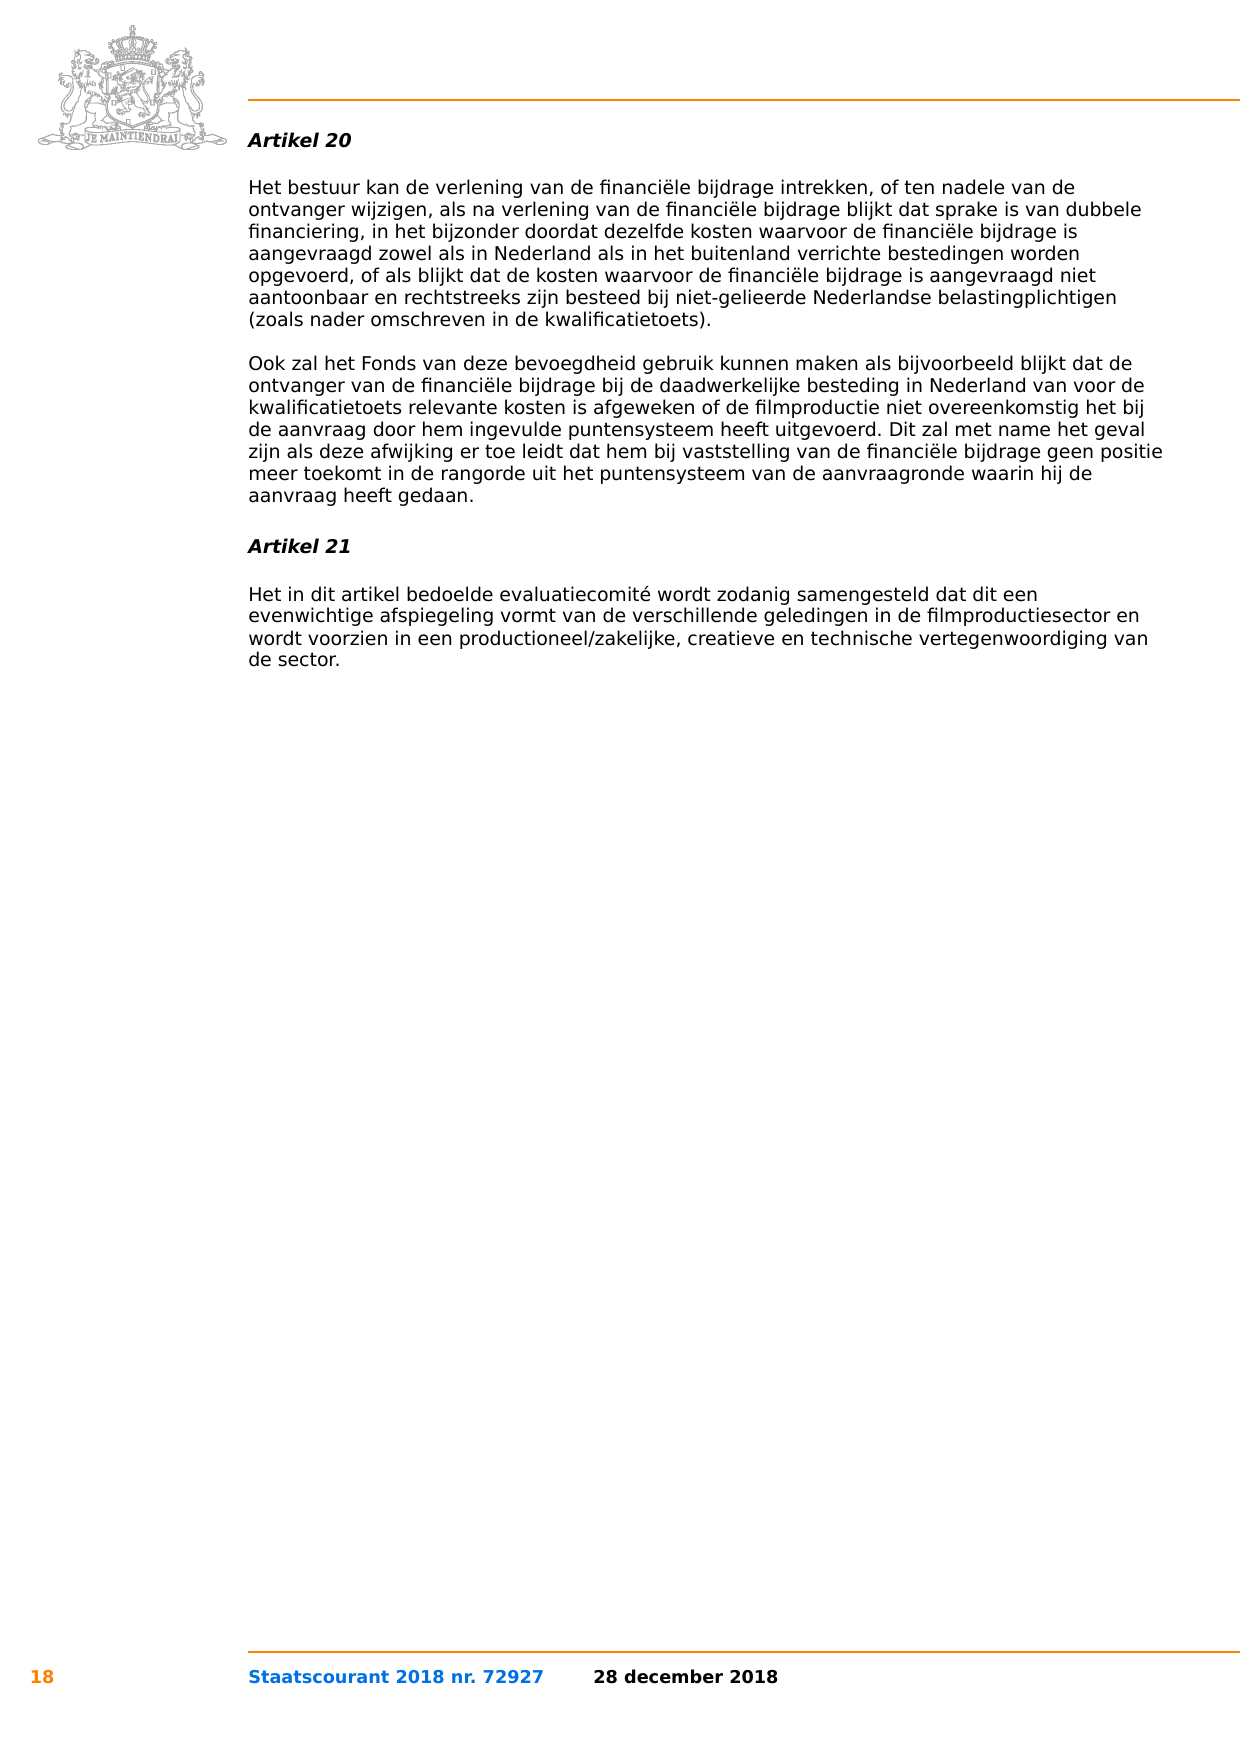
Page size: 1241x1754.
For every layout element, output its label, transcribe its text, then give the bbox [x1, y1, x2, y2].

subtitle Artikel 20 [248, 130, 1163, 152]
picture [38, 25, 227, 150]
text Het in dit artikel bedoelde evaluatiecomité wordt zodanig samengesteld dat dit een evenwichtige afspiegeling vormt van de verschillende geledingen in de filmproductiesector en wordt voorzien in een productioneel/zakelijke, creatieve en technische vertegenwoordiging van de sector. [248, 583, 1163, 671]
text Het bestuur kan de verlening van de financiële bijdrage intrekken, of ten nadele van de ontvanger wijzigen, als na verlening van de financiële bijdrage blijkt dat sprake is van dubbele financiering, in het bijzonder doordat dezelfde kosten waarvoor de financiële bijdrage is aangevraagd zowel als in Nederland als in het buitenland verrichte bestedingen worden opgevoerd, of als blijkt dat de kosten waarvoor de financiële bijdrage is aangevraagd niet aantoonbaar en rechtstreeks zijn besteed bij niet-gelieerde Nederlandse belastingplichtigen (zoals nader omschreven in de kwalificatietoets). [248, 177, 1163, 331]
text Ook zal het Fonds van deze bevoegdheid gebruik kunnen maken als bijvoorbeeld blijkt dat de ontvanger van de financiële bijdrage bij de daadwerkelijke besteding in Nederland van voor de kwalificatietoets relevante kosten is afgeweken of de filmproductie niet overeenkomstig het bij de aanvraag door hem ingevulde puntensysteem heeft uitgevoerd. Dit zal met name het geval zijn als deze afwijking er toe leidt dat hem bij vaststelling van de financiële bijdrage geen positie meer toekomt in de rangorde uit het puntensysteem van de aanvraagronde waarin hij de aanvraag heeft gedaan. [248, 353, 1163, 506]
subtitle Artikel 21 [248, 536, 1163, 558]
